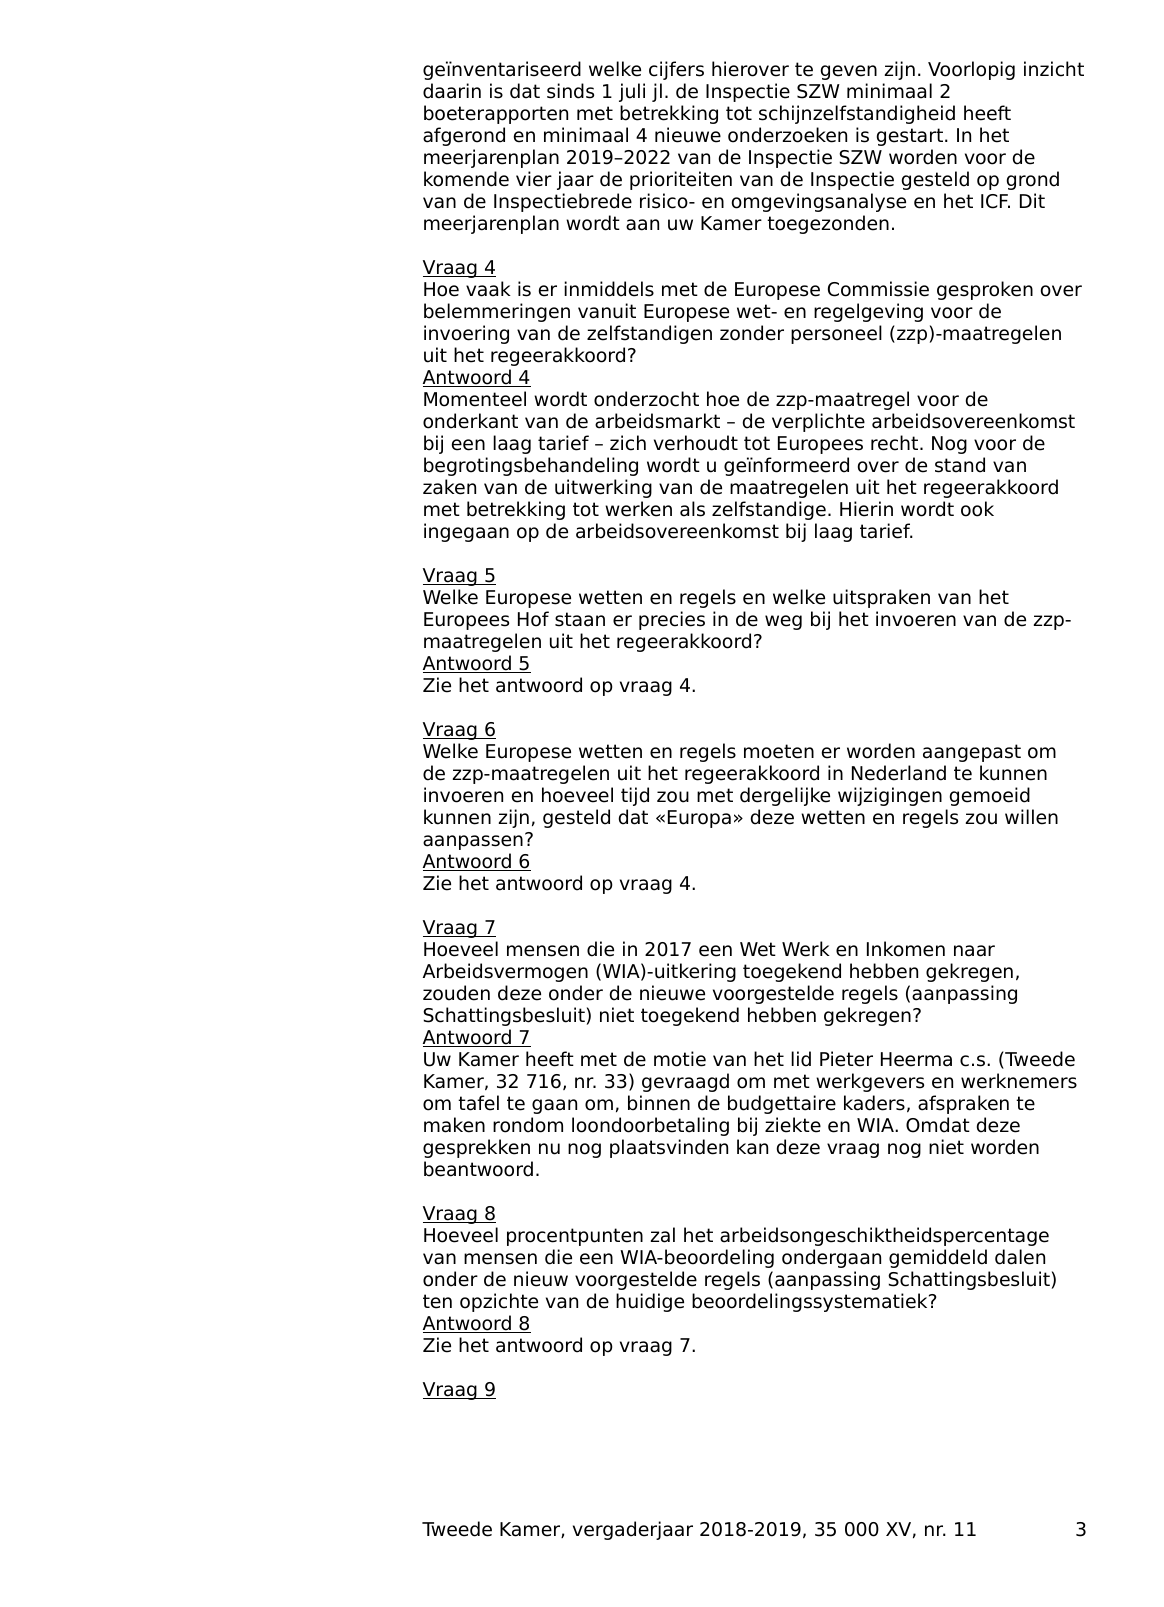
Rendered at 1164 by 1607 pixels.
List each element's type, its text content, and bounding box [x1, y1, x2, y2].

text Welke Europese wetten en regels en welke uitspraken van het Europees Hof staan er precies in de weg bij het invoeren van de zzp-maatregelen uit het regeerakkoord? [422, 587, 1087, 653]
text Vraag 5 [422, 565, 1087, 587]
text Zie het antwoord op vraag 4. [422, 675, 1087, 697]
text Antwoord 6 [422, 851, 1087, 873]
text Antwoord 7 [422, 1027, 1087, 1049]
text Momenteel wordt onderzocht hoe de zzp-maatregel voor de onderkant van de arbeidsmarkt – de verplichte arbeidsovereenkomst bij een laag tarief – zich verhoudt tot Europees recht. Nog voor de begrotingsbehandeling wordt u geïnformeerd over de stand van zaken van de uitwerking van de maatregelen uit het regeerakkoord met betrekking tot werken als zelfstandige. Hierin wordt ook ingegaan op de arbeidsovereenkomst bij laag tarief. [422, 389, 1087, 543]
text Hoeveel mensen die in 2017 een Wet Werk en Inkomen naar Arbeidsvermogen (WIA)-uitkering toegekend hebben gekregen, zouden deze onder de nieuwe voorgestelde regels (aanpassing Schattingsbesluit) niet toegekend hebben gekregen? [422, 939, 1087, 1027]
text Zie het antwoord op vraag 7. [422, 1335, 1087, 1357]
text Antwoord 5 [422, 653, 1087, 675]
text Zie het antwoord op vraag 4. [422, 873, 1087, 895]
text Vraag 6 [422, 719, 1087, 741]
text Hoeveel procentpunten zal het arbeidsongeschiktheidspercentage van mensen die een WIA-beoordeling ondergaan gemiddeld dalen onder de nieuw voorgestelde regels (aanpassing Schattingsbesluit) ten opzichte van de huidige beoordelingssystematiek? [422, 1225, 1087, 1313]
text Vraag 9 [422, 1379, 1087, 1401]
text Hoe vaak is er inmiddels met de Europese Commissie gesproken over belemmeringen vanuit Europese wet- en regelgeving voor de invoering van de zelfstandigen zonder personeel (zzp)-maatregelen uit het regeerakkoord? [422, 279, 1087, 367]
text Vraag 4 [422, 257, 1087, 279]
text Antwoord 4 [422, 367, 1087, 389]
text geïnventariseerd welke cijfers hierover te geven zijn. Voorlopig inzicht daarin is dat sinds 1 juli jl. de Inspectie SZW minimaal 2 boeterapporten met betrekking tot schijnzelfstandigheid heeft afgerond en minimaal 4 nieuwe onderzoeken is gestart. In het meerjarenplan 2019–2022 van de Inspectie SZW worden voor de komende vier jaar de prioriteiten van de Inspectie gesteld op grond van de Inspectiebrede risico- en omgevingsanalyse en het ICF. Dit meerjarenplan wordt aan uw Kamer toegezonden. [422, 59, 1087, 235]
text Uw Kamer heeft met de motie van het lid Pieter Heerma c.s. (Tweede Kamer, 32 716, nr. 33) gevraagd om met werkgevers en werknemers om tafel te gaan om, binnen de budgettaire kaders, afspraken te maken rondom loondoorbetaling bij ziekte en WIA. Omdat deze gesprekken nu nog plaatsvinden kan deze vraag nog niet worden beantwoord. [422, 1049, 1087, 1181]
text Antwoord 8 [422, 1313, 1087, 1335]
text Vraag 7 [422, 917, 1087, 939]
text Welke Europese wetten en regels moeten er worden aangepast om de zzp-maatregelen uit het regeerakkoord in Nederland te kunnen invoeren en hoeveel tijd zou met dergelijke wijzigingen gemoeid kunnen zijn, gesteld dat «Europa» deze wetten en regels zou willen aanpassen? [422, 741, 1087, 851]
text Vraag 8 [422, 1203, 1087, 1225]
